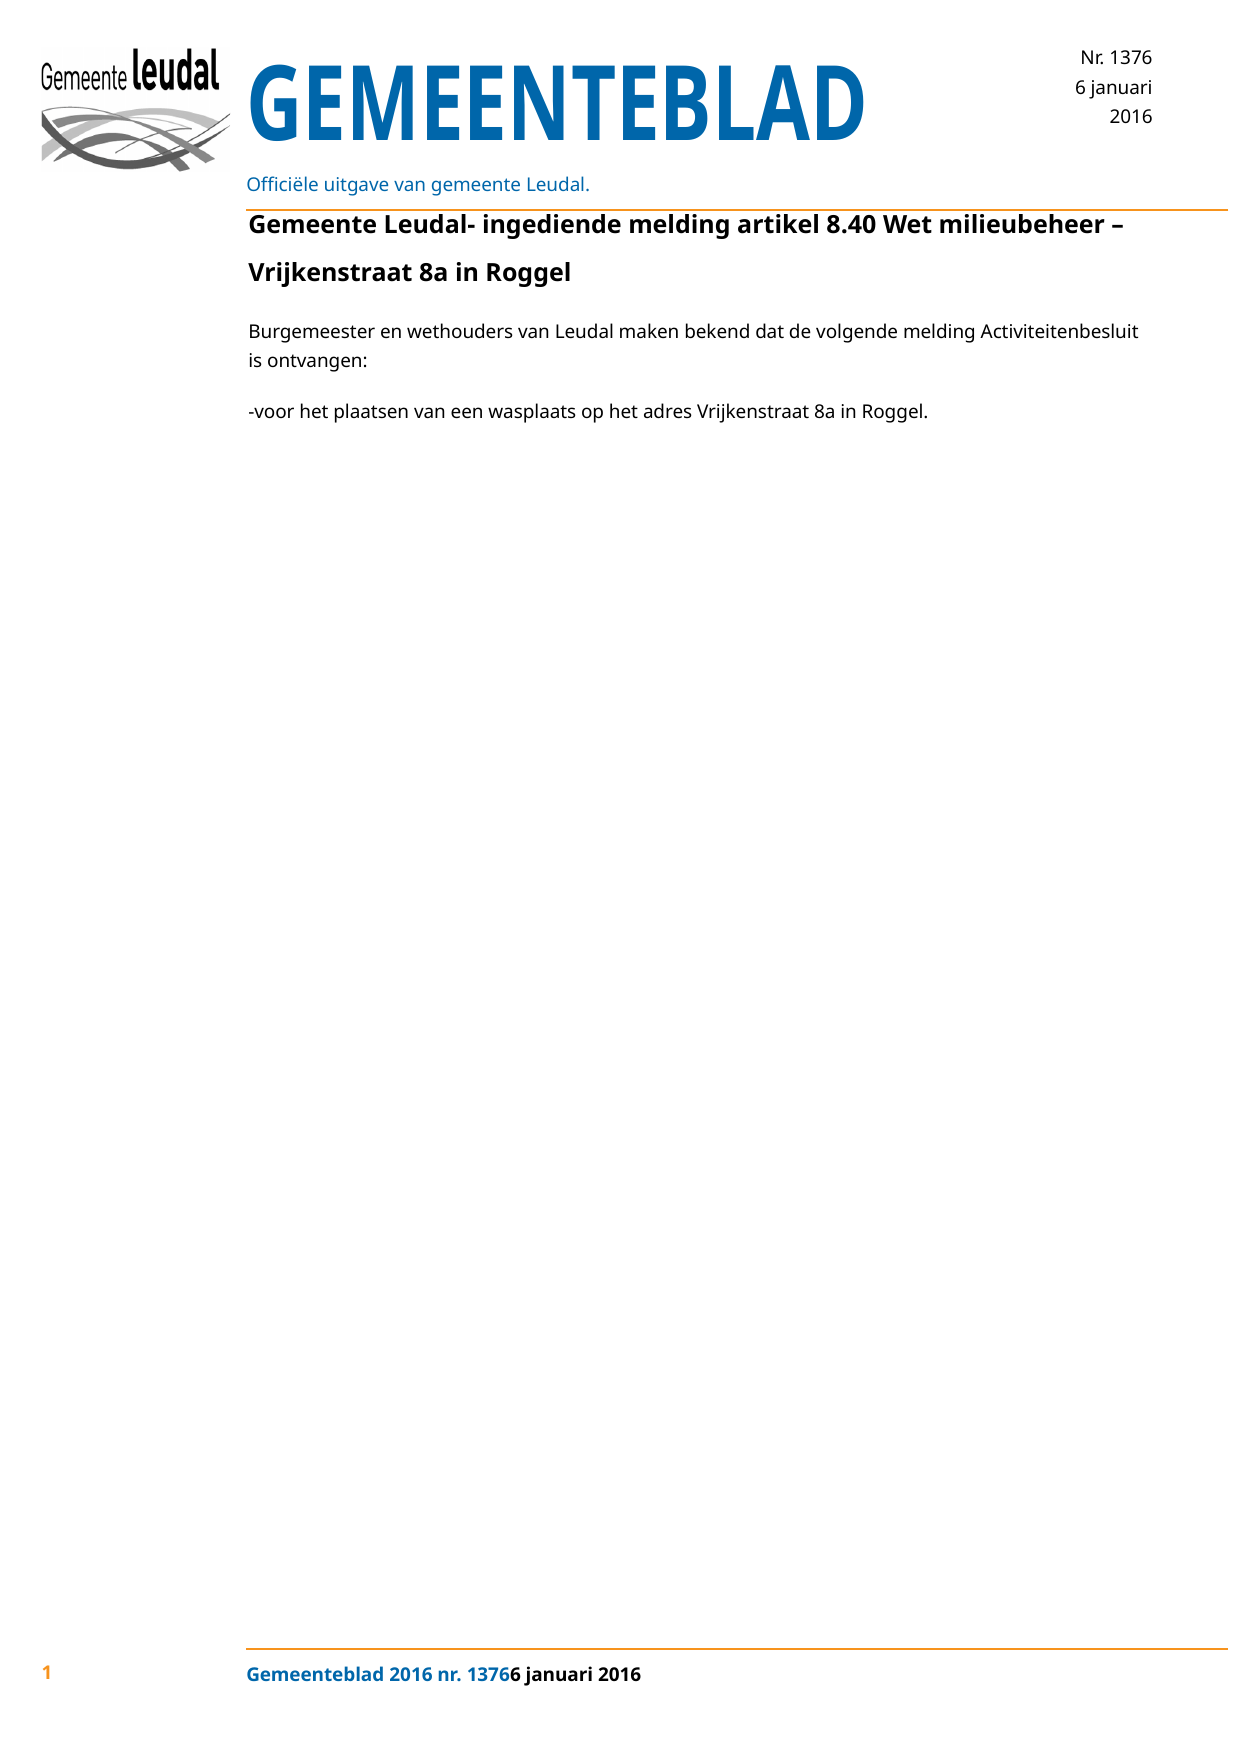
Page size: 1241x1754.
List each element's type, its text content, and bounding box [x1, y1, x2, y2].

text -voor het plaatsen van een wasplaats op het adres Vrijkenstraat 8a in Roggel. [248, 398, 1152, 424]
picture [41, 47, 231, 172]
text Burgemeester en wethouders van Leudal maken bekend dat de volgende melding Activiteitenbesluit is ontvangen: [248, 318, 1152, 373]
text Gemeente Leudal- ingediende melding artikel 8.40 Wet milieubeheer – Vrijkenstraat 8a in Roggel [248, 211, 1152, 288]
